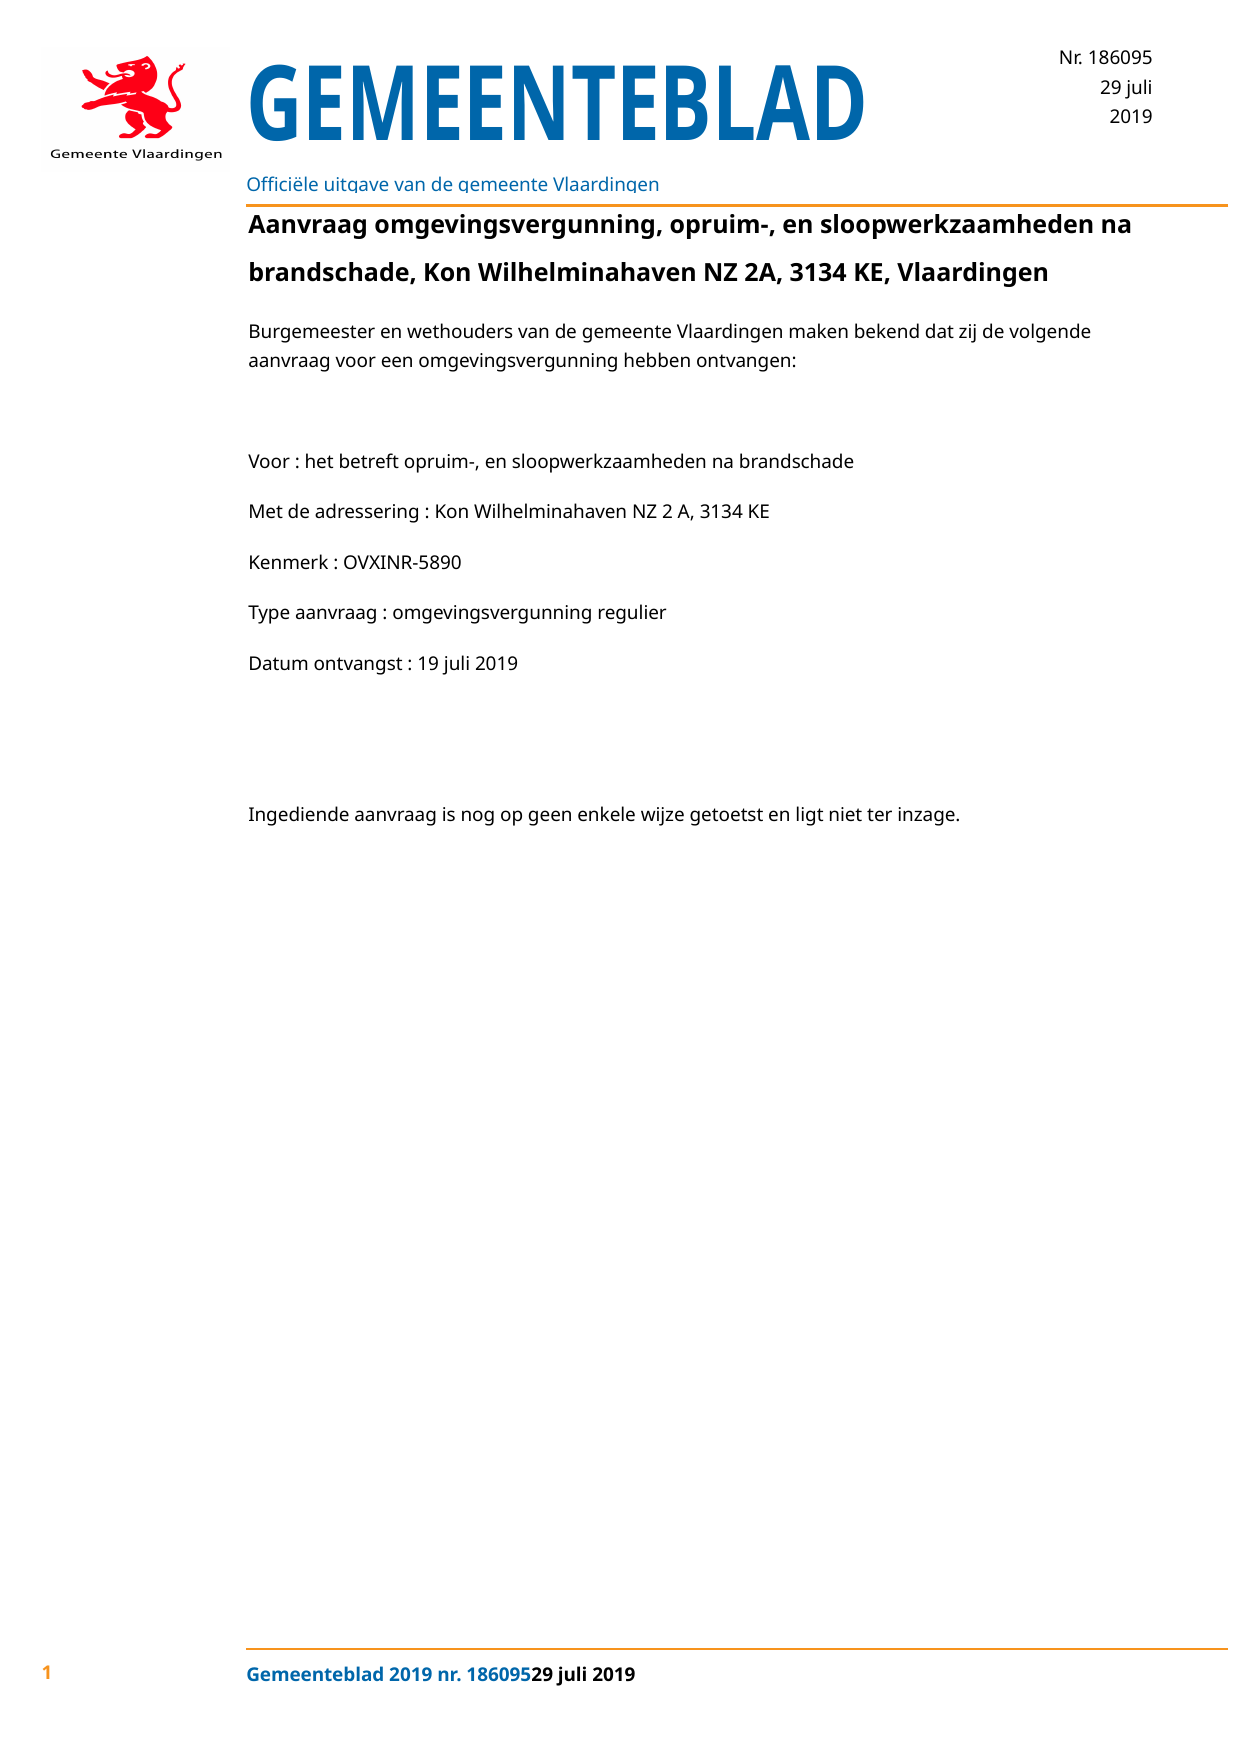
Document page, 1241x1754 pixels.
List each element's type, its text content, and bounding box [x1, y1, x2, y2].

text Burgemeester en wethouders van de gemeente Vlaardingen maken bekend dat zij de volgende aanvraag voor een omgevingsvergunning hebben ontvangen: [248, 318, 1152, 373]
text Type aanvraag : omgevingsvergunning regulier [248, 599, 1152, 625]
text Aanvraag omgevingsvergunning, opruim-, en sloopwerkzaamheden na brandschade, Kon Wilhelminahaven NZ 2A, 3134 KE, Vlaardingen [248, 207, 1152, 288]
text Datum ontvangst : 19 juli 2019 [248, 650, 1152, 676]
picture [41, 47, 231, 172]
text Ingediende aanvraag is nog op geen enkele wijze getoetst en ligt niet ter inzage. [248, 801, 1152, 827]
text Met de adressering : Kon Wilhelminahaven NZ 2 A, 3134 KE [248, 499, 1152, 524]
text Kenmerk : OVXINR-5890 [248, 549, 1152, 575]
text Voor : het betreft opruim-, en sloopwerkzaamheden na brandschade [248, 448, 1152, 474]
